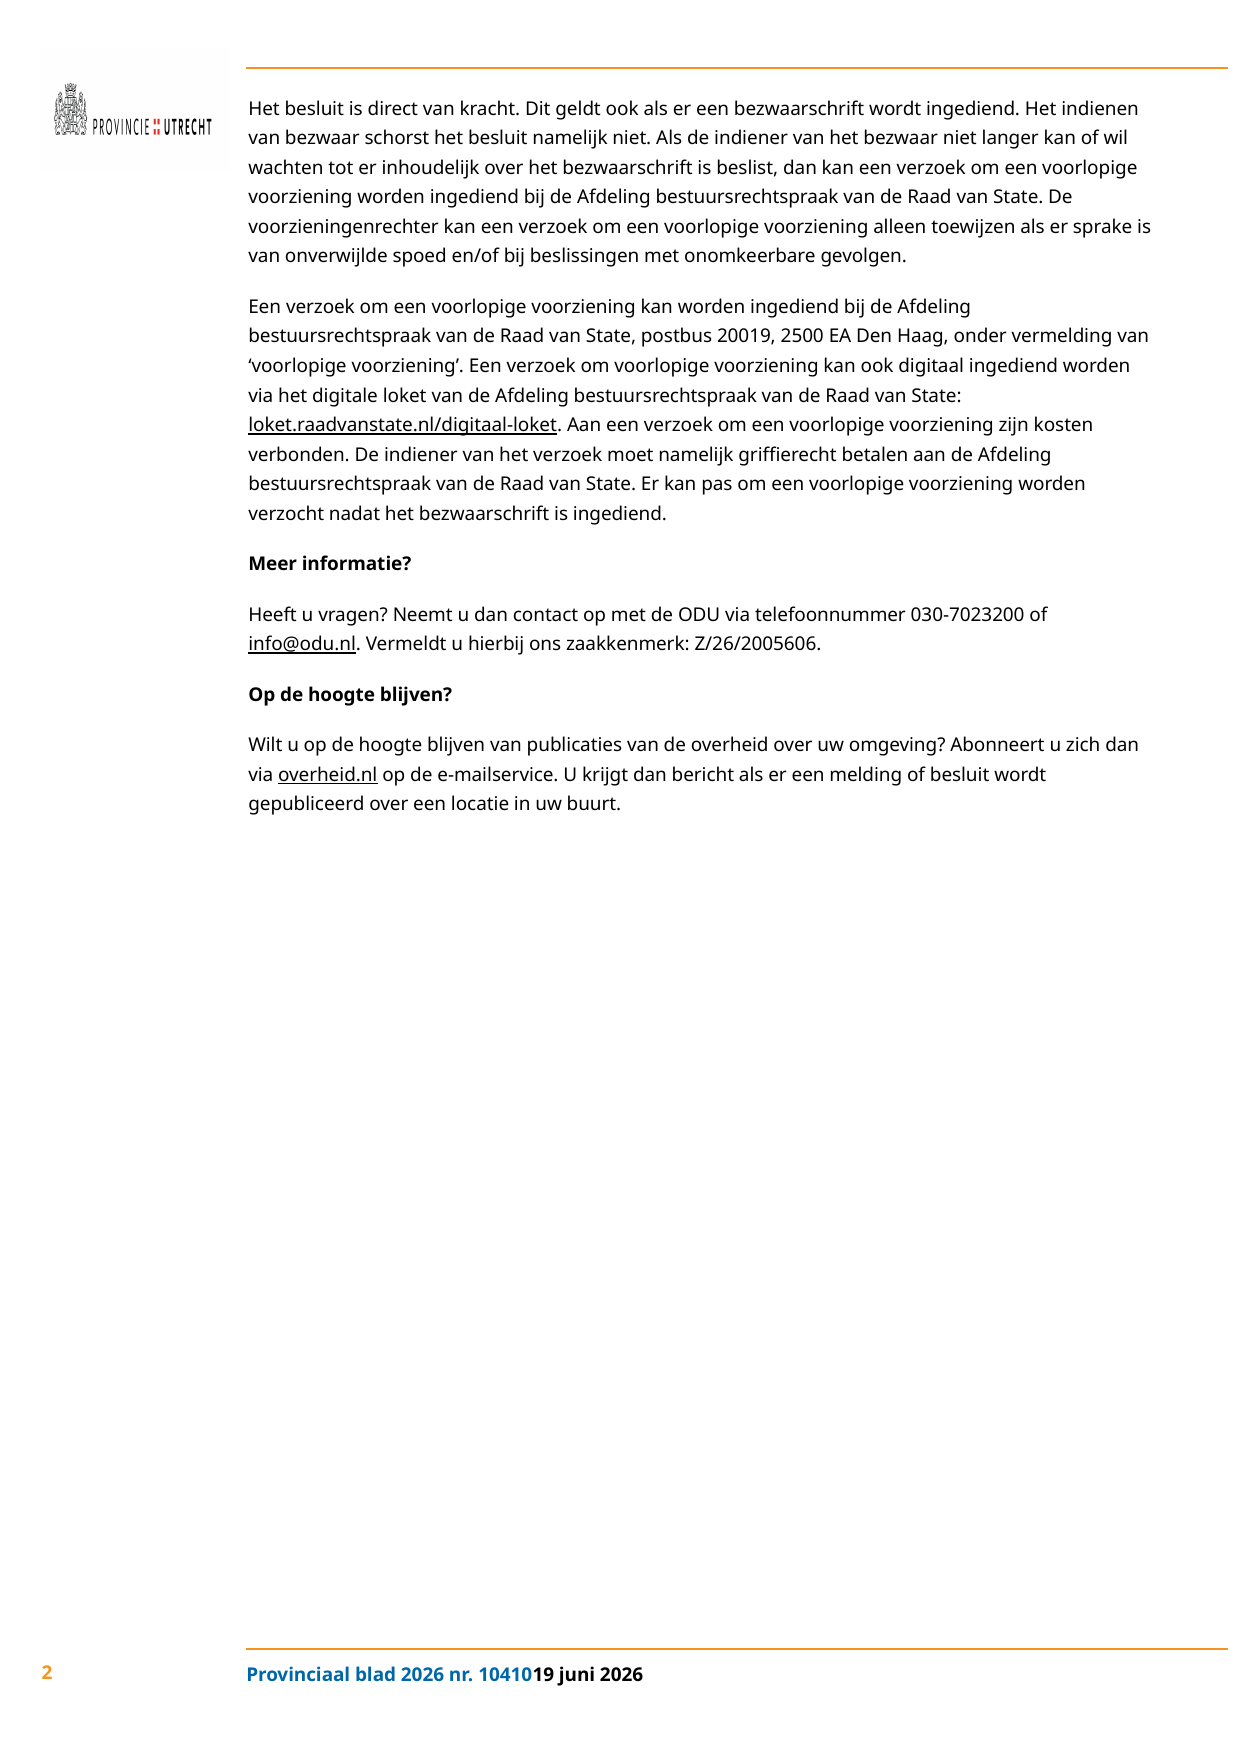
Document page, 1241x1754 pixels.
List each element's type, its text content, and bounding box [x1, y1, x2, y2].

text Een verzoek om een voorlopige voorziening kan worden ingediend bij de Afdeling bestuursrechtspraak van de Raad van State, postbus 20019, 2500 EA Den Haag, onder vermelding van ‘voorlopige voorziening’. Een verzoek om voorlopige voorziening kan ook digitaal ingediend worden via het digitale loket van de Afdeling bestuursrechtspraak van de Raad van State: loket.raadvanstate.nl/digitaal-loket. Aan een verzoek om een voorlopige voorziening zijn kosten verbonden. De indiener van het verzoek moet namelijk griffierecht betalen aan de Afdeling bestuursrechtspraak van de Raad van State. Er kan pas om een voorlopige voorziening worden verzocht nadat het bezwaarschrift is ingediend. [248, 293, 1152, 526]
text Meer informatie? [248, 551, 1152, 576]
text Het besluit is direct van kracht. Dit geldt ook als er een bezwaarschrift wordt ingediend. Het indienen van bezwaar schorst het besluit namelijk niet. Als de indiener van het bezwaar niet langer kan of wil wachten tot er inhoudelijk over het bezwaarschrift is beslist, dan kan een verzoek om een voorlopige voorziening worden ingediend bij de Afdeling bestuursrechtspraak van de Raad van State. De voorzieningenrechter kan een verzoek om een voorlopige voorziening alleen toewijzen als er sprake is van onverwijlde spoed en/of bij beslissingen met onomkeerbare gevolgen. [248, 95, 1152, 268]
text Heeft u vragen? Neemt u dan contact op met de ODU via telefoonnummer 030-7023200 of info@odu.nl. Vermeldt u hierbij ons zaakkenmerk: Z/26/2005606. [248, 601, 1152, 656]
picture [41, 47, 231, 172]
text Op de hoogte blijven? [248, 681, 1152, 707]
text Wilt u op de hoogte blijven van publicaties van de overheid over uw omgeving? Abonneert u zich dan via overheid.nl op de e-mailservice. U krijgt dan bericht als er een melding of besluit wordt gepubliceerd over een locatie in uw buurt. [248, 731, 1152, 816]
